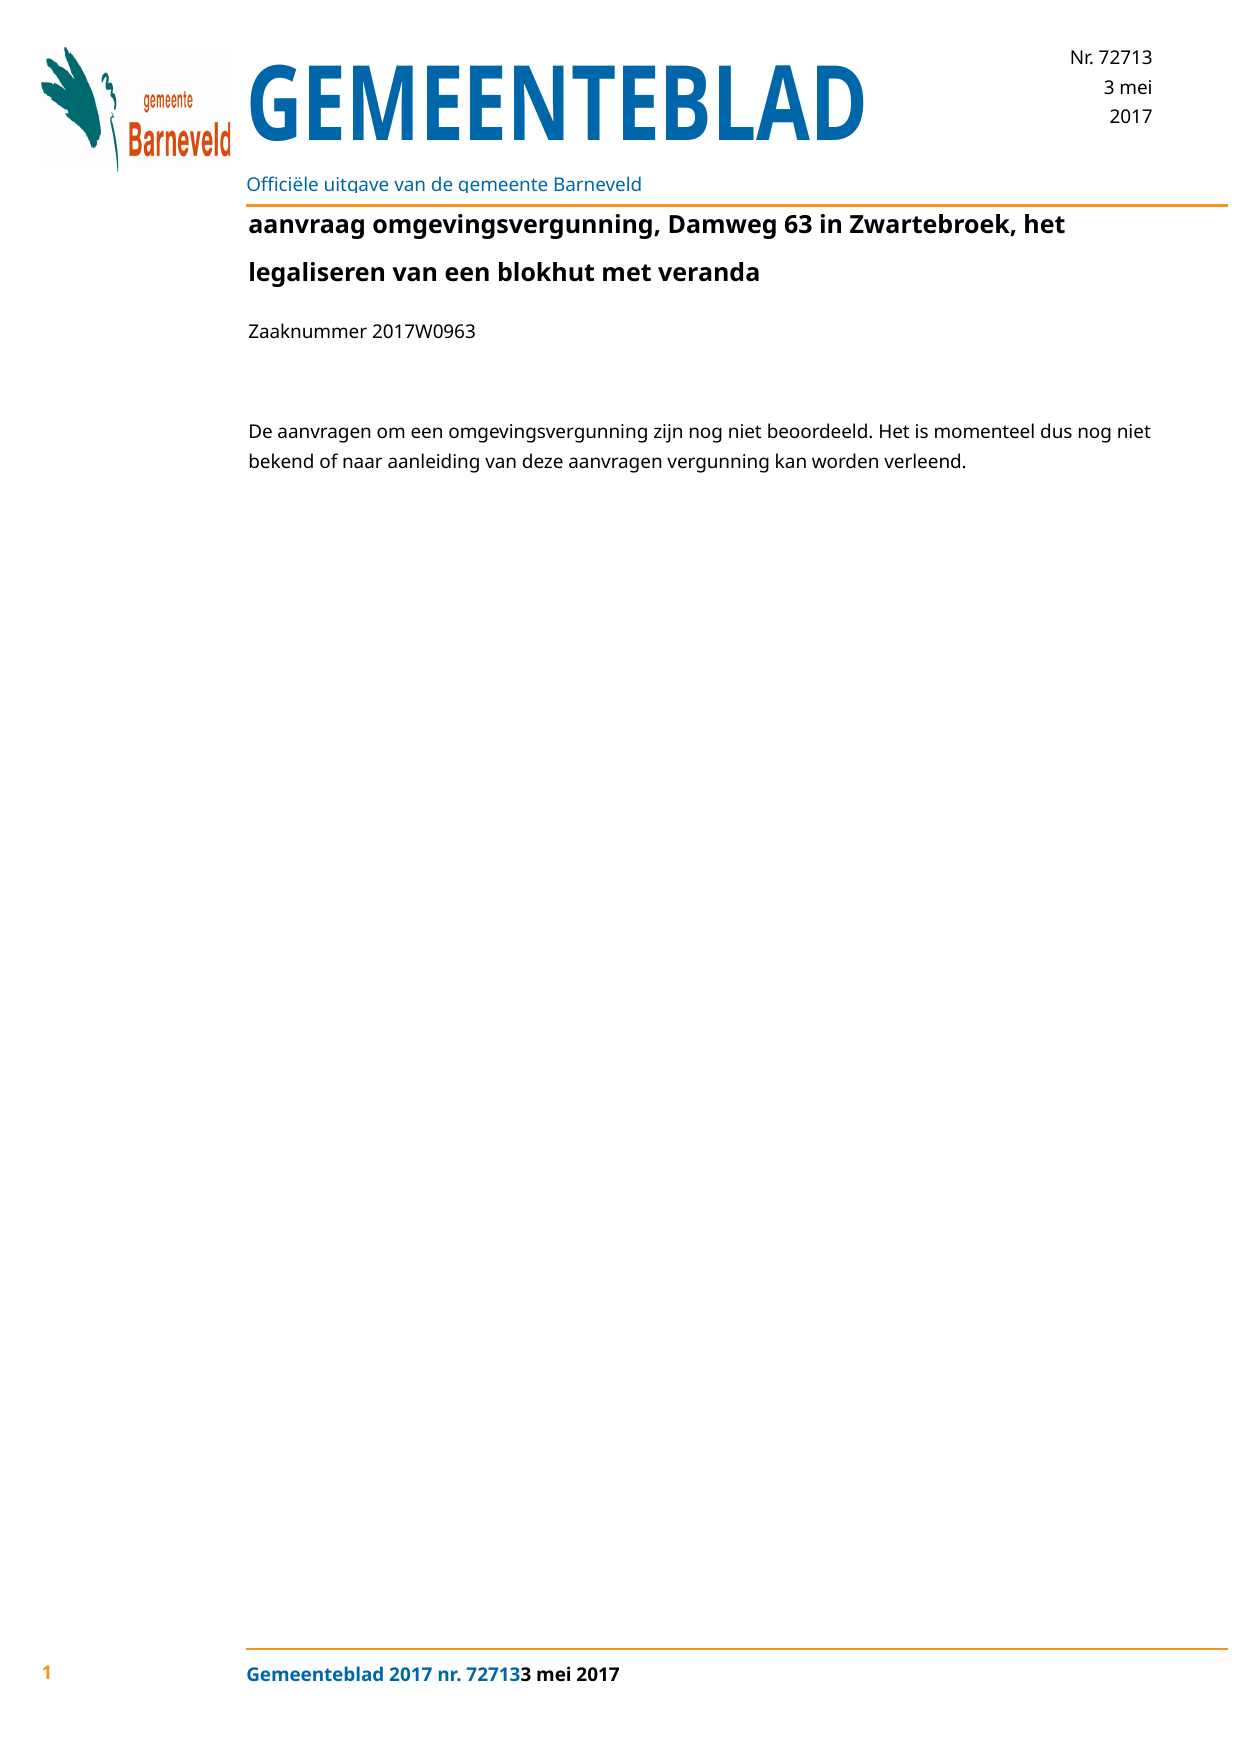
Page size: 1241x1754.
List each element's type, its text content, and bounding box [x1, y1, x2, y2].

text De aanvragen om een omgevingsvergunning zijn nog niet beoordeeld. Het is momenteel dus nog niet bekend of naar aanleiding van deze aanvragen vergunning kan worden verleend. [248, 419, 1152, 474]
text Zaaknummer 2017W0963 [248, 318, 1152, 344]
text aanvraag omgevingsvergunning, Damweg 63 in Zwartebroek, het legaliseren van een blokhut met veranda [248, 207, 1152, 288]
picture [41, 47, 231, 172]
